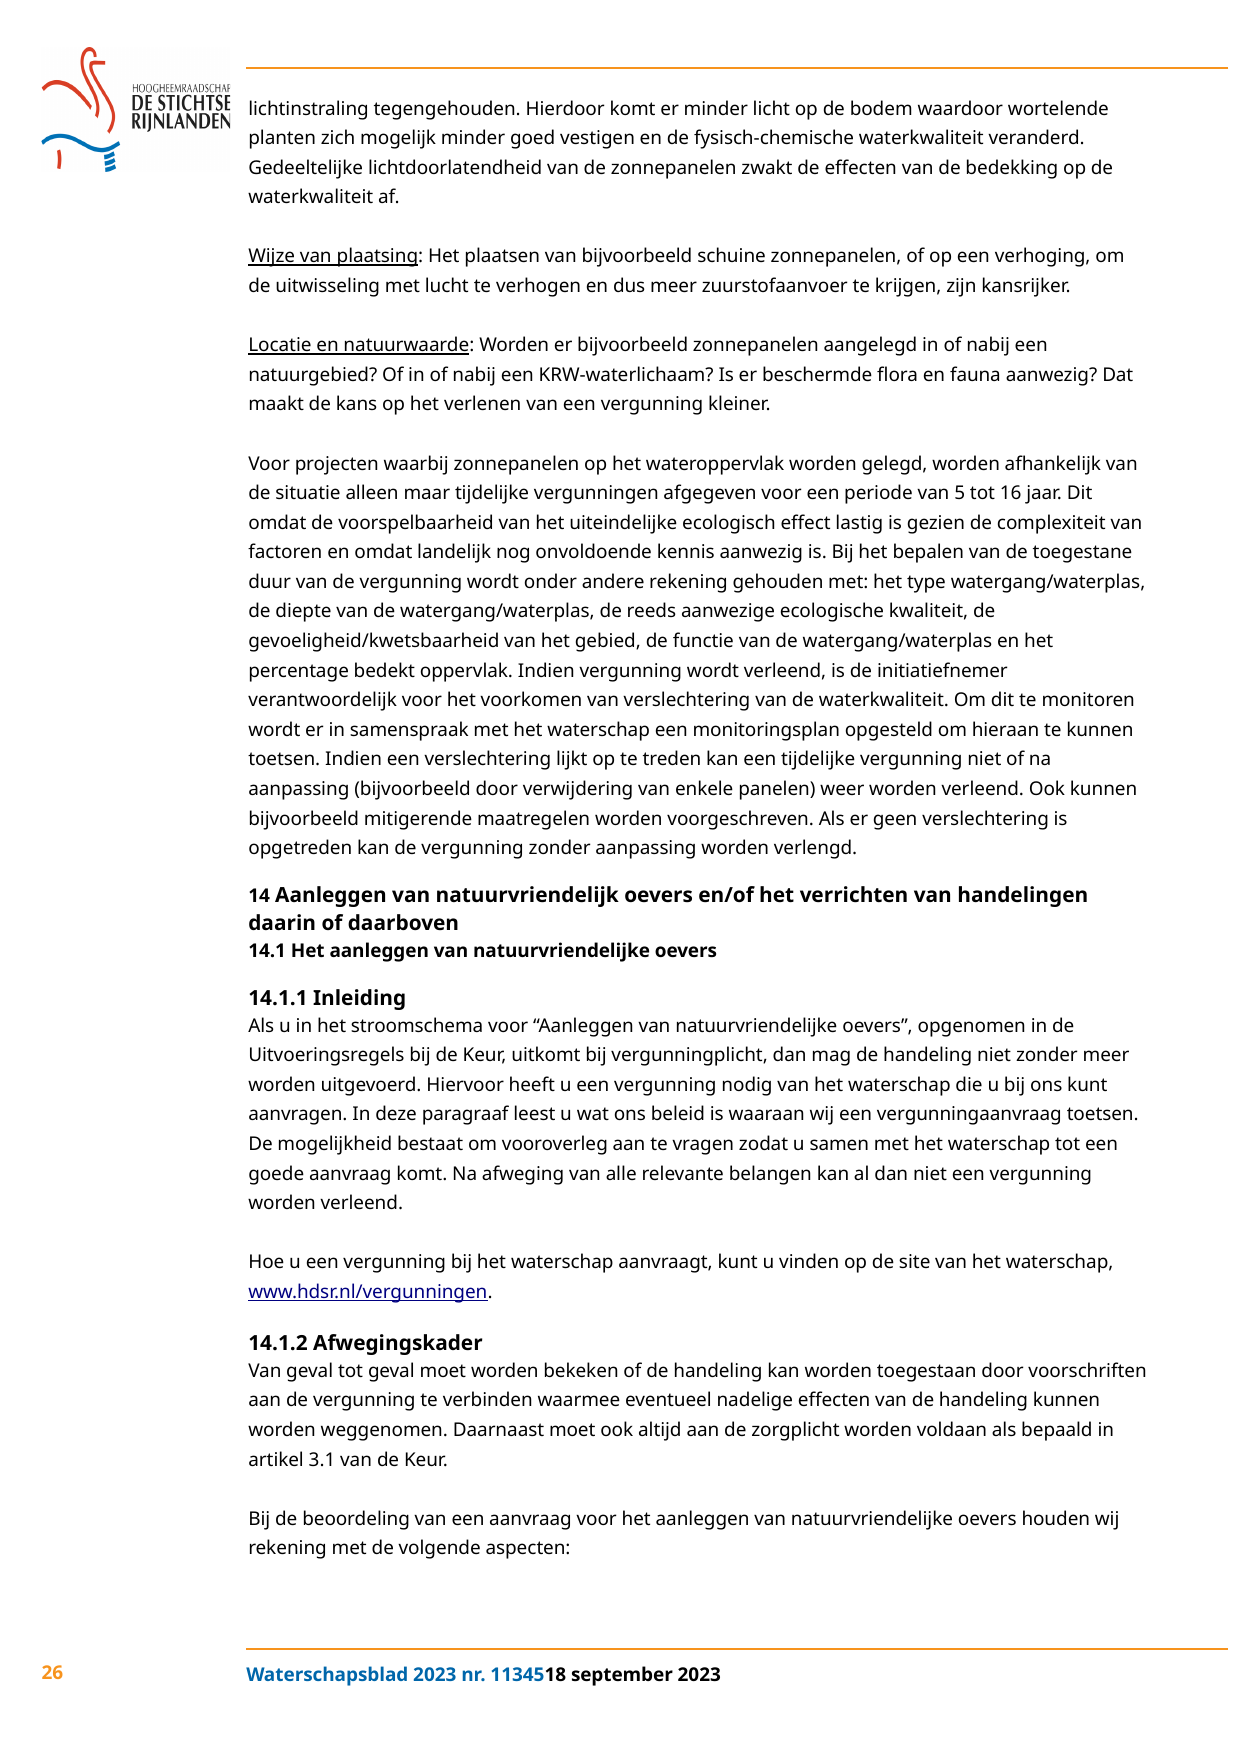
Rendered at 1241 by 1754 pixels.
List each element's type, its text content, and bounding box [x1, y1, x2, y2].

text 14.1.2 Afwegingskader [248, 1328, 1152, 1357]
text lichtinstraling tegengehouden. Hierdoor komt er minder licht op de bodem waardoor wortelende planten zich mogelijk minder goed vestigen en de fysisch-chemische waterkwaliteit veranderd. Gedeeltelijke lichtdoorlatendheid van de zonnepanelen zwakt de effecten van de bedekking op de waterkwaliteit af. [248, 95, 1152, 209]
text Locatie en natuurwaarde: Worden er bijvoorbeeld zonnepanelen aangelegd in of nabij een natuurgebied? Of in of nabij een KRW-waterlichaam? Is er beschermde flora en fauna aanwezig? Dat maakt de kans op het verlenen van een vergunning kleiner. [248, 331, 1152, 416]
text 14.1.1 Inleiding [248, 983, 1152, 1012]
text Bij de beoordeling van een aanvraag voor het aanleggen van natuurvriendelijke oevers houden wij rekening met de volgende aspecten: [248, 1505, 1152, 1560]
text 14 Aanleggen van natuurvriendelijk oevers en/of het verrichten van handelingen daarin of daarboven [248, 880, 1152, 937]
text Voor projecten waarbij zonnepanelen op het wateroppervlak worden gelegd, worden afhankelijk van de situatie alleen maar tijdelijke vergunningen afgegeven voor een periode van 5 tot 16 jaar. Dit omdat de voorspelbaarheid van het uiteindelijke ecologisch effect lastig is gezien de complexiteit van factoren en omdat landelijk nog onvoldoende kennis aanwezig is. Bij het bepalen van de toegestane duur van de vergunning wordt onder andere rekening gehouden met: het type watergang/waterplas, de diepte van de watergang/waterplas, de reeds aanwezige ecologische kwaliteit, de gevoeligheid/kwetsbaarheid van het gebied, de functie van de watergang/waterplas en het percentage bedekt oppervlak. Indien vergunning wordt verleend, is de initiatiefnemer verantwoordelijk voor het voorkomen van verslechtering van de waterkwaliteit. Om dit te monitoren wordt er in samenspraak met het waterschap een monitoringsplan opgesteld om hieraan te kunnen toetsen. Indien een verslechtering lijkt op te treden kan een tijdelijke vergunning niet of na aanpassing (bijvoorbeeld door verwijdering van enkele panelen) weer worden verleend. Ook kunnen bijvoorbeeld mitigerende maatregelen worden voorgeschreven. Als er geen verslechtering is opgetreden kan de vergunning zonder aanpassing worden verlengd. [248, 450, 1152, 860]
picture [41, 47, 231, 172]
text Als u in het stroomschema voor “Aanleggen van natuurvriendelijke oevers”, opgenomen in de Uitvoeringsregels bij de Keur, uitkomt bij vergunningplicht, dan mag de handeling niet zonder meer worden uitgevoerd. Hiervoor heeft u een vergunning nodig van het waterschap die u bij ons kunt aanvragen. In deze paragraaf leest u wat ons beleid is waaraan wij een vergunningaanvraag toetsen. De mogelijkheid bestaat om vooroverleg aan te vragen zodat u samen met het waterschap tot een goede aanvraag komt. Na afweging van alle relevante belangen kan al dan niet een vergunning worden verleend. [248, 1012, 1152, 1215]
text Van geval tot geval moet worden bekeken of de handeling kan worden toegestaan door voorschriften aan de vergunning te verbinden waarmee eventueel nadelige effecten van de handeling kunnen worden weggenomen. Daarnaast moet ook altijd aan de zorgplicht worden voldaan als bepaald in artikel 3.1 van de Keur. [248, 1357, 1152, 1471]
text Wijze van plaatsing: Het plaatsen van bijvoorbeeld schuine zonnepanelen, of op een verhoging, om de uitwisseling met lucht te verhogen en dus meer zuurstofaanvoer te krijgen, zijn kansrijker. [248, 243, 1152, 298]
text Hoe u een vergunning bij het waterschap aanvraagt, kunt u vinden op de site van het waterschap, www.hdsr.nl/vergunningen. [248, 1248, 1152, 1304]
text 14.1 Het aanleggen van natuurvriendelijke oevers [248, 937, 1152, 963]
